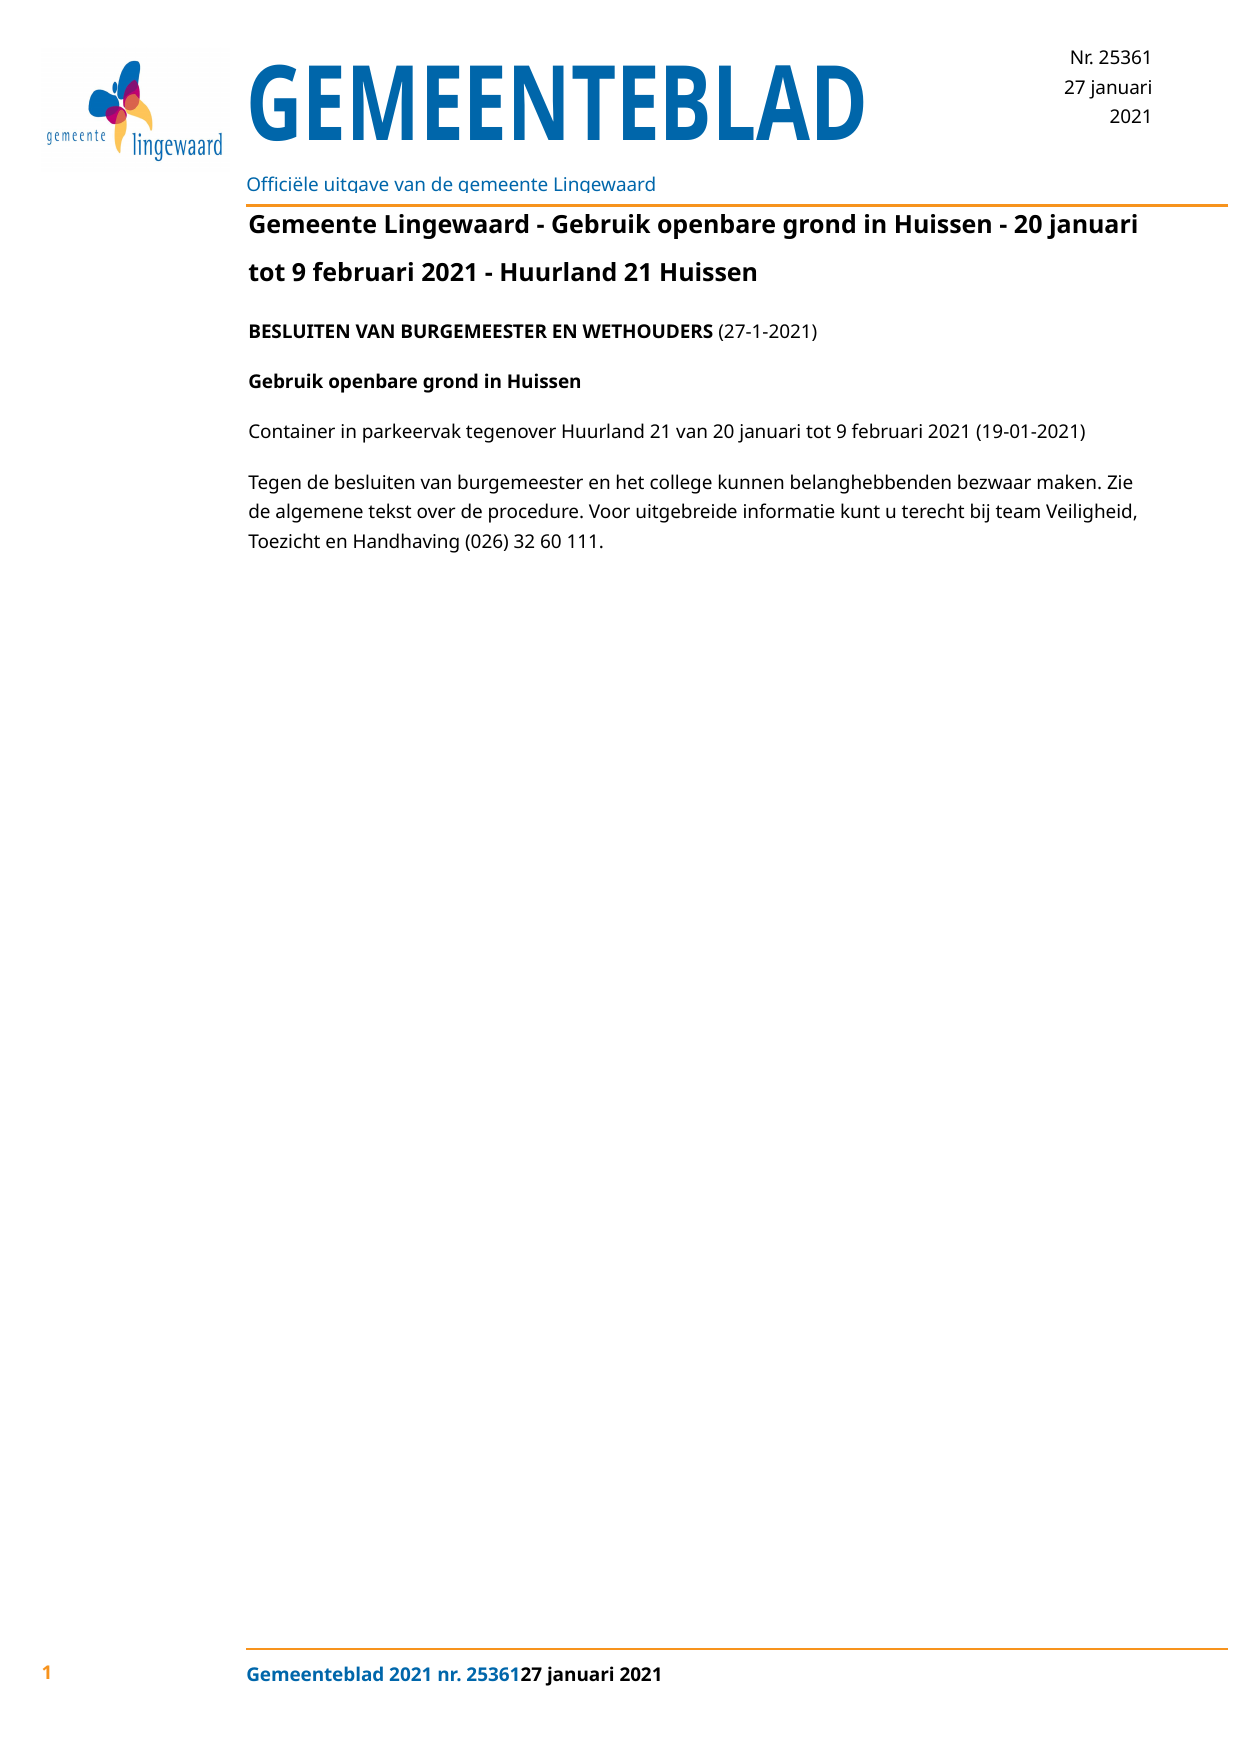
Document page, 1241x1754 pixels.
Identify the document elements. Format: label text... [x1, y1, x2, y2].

picture [41, 47, 231, 172]
text Gebruik openbare grond in Huissen [248, 368, 1152, 394]
text Gemeente Lingewaard - Gebruik openbare grond in Huissen - 20 januari tot 9 februari 2021 - Huurland 21 Huissen [248, 207, 1152, 288]
text Tegen de besluiten van burgemeester en het college kunnen belanghebbenden bezwaar maken. Zie de algemene tekst over de procedure. Voor uitgebreide informatie kunt u terecht bij team Veiligheid, Toezicht en Handhaving (026) 32 60 111. [248, 469, 1152, 554]
text Container in parkeervak tegenover Huurland 21 van 20 januari tot 9 februari 2021 (19-01-2021) [248, 419, 1152, 444]
text BESLUITEN VAN BURGEMEESTER EN WETHOUDERS (27-1-2021) [248, 318, 1152, 344]
